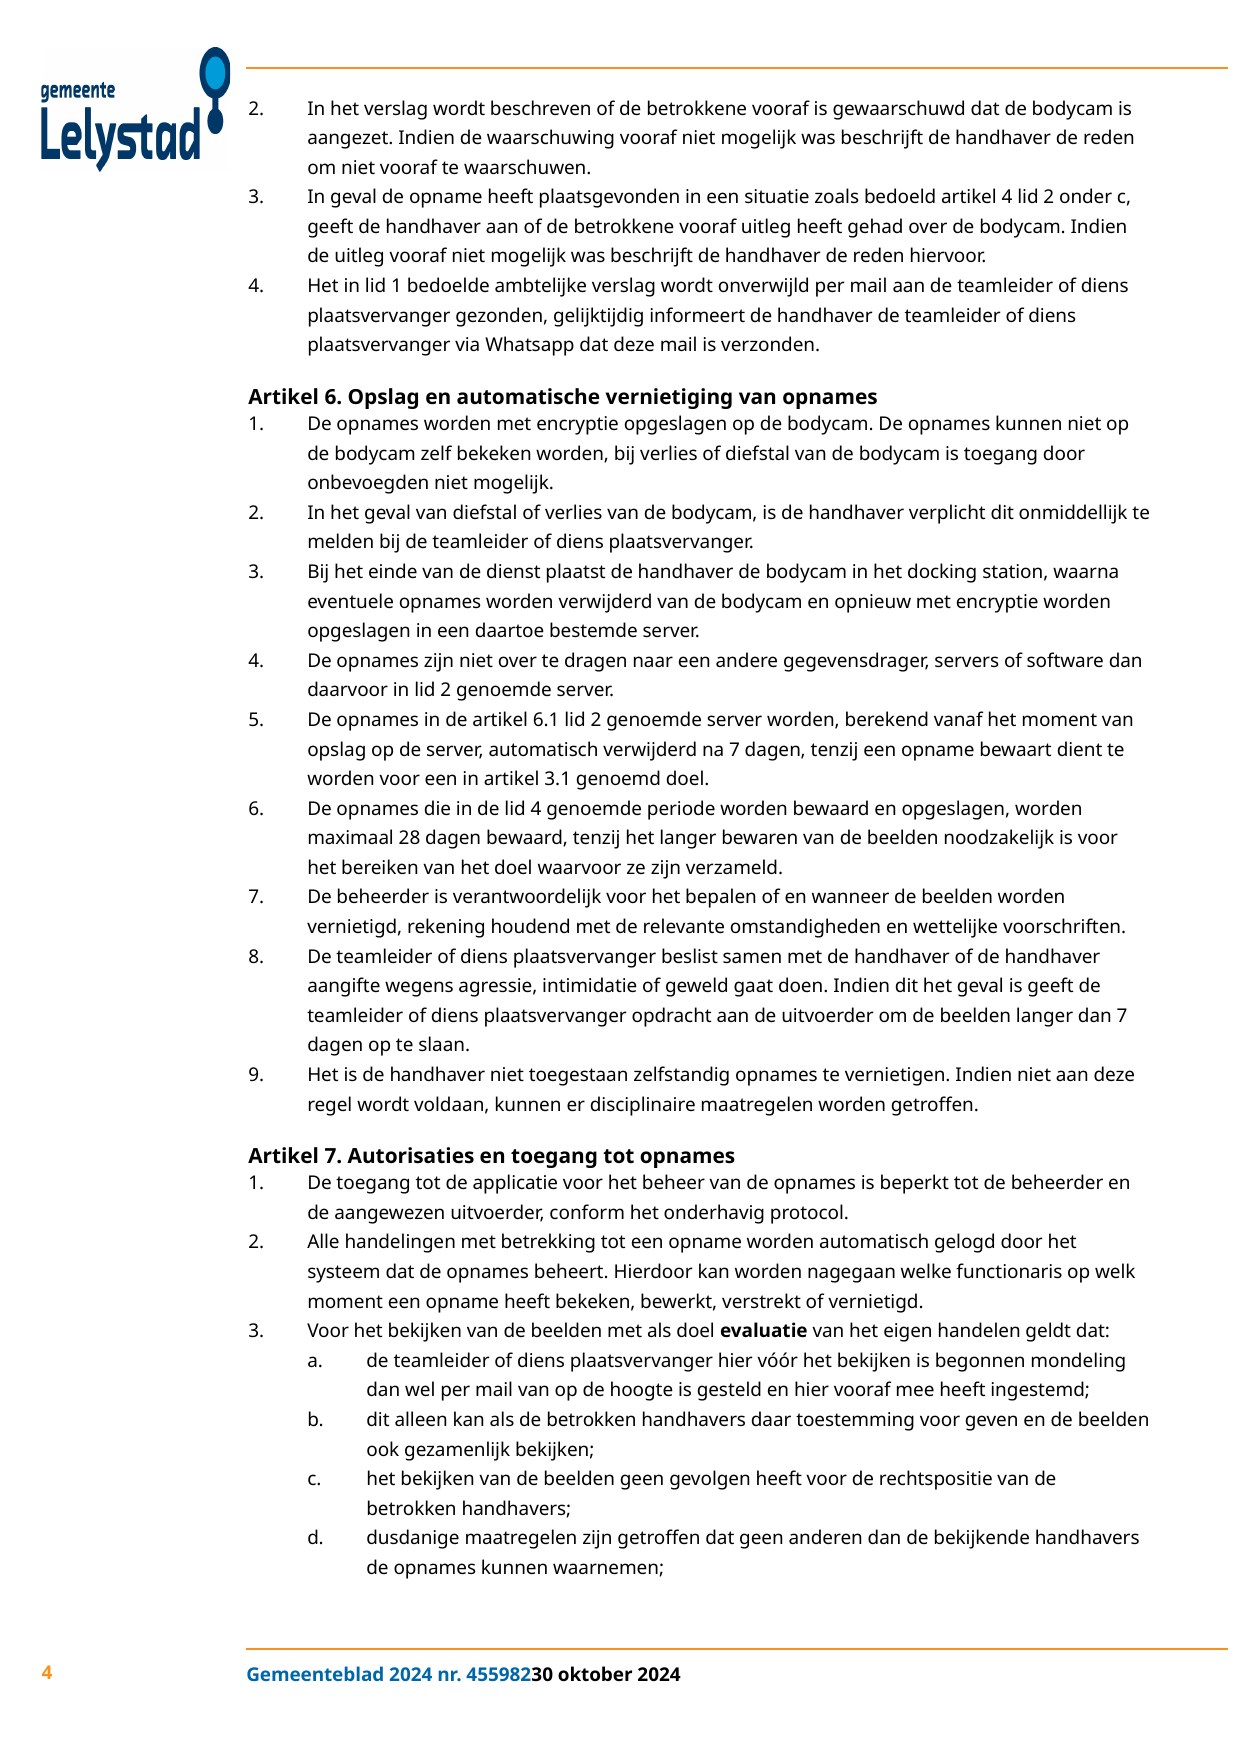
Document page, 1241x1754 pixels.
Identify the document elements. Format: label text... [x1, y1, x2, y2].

list De beheerder is verantwoordelijk voor het bepalen of en wanneer de beelden worden vernietigd, rekening houdend met de relevante omstandigheden en wettelijke voorschriften. [248, 884, 1152, 939]
list In het verslag wordt beschreven of de betrokkene vooraf is gewaarschuwd dat de bodycam is aangezet. Indien de waarschuwing vooraf niet mogelijk was beschrijft de handhaver de reden om niet vooraf te waarschuwen. [248, 95, 1152, 180]
list De toegang tot de applicatie voor het beheer van de opnames is beperkt tot de beheerder en de aangewezen uitvoerder, conform het onderhavig protocol. [248, 1169, 1152, 1225]
list Het in lid 1 bedoelde ambtelijke verslag wordt onverwijld per mail aan de teamleider of diens plaatsvervanger gezonden, gelijktijdig informeert de handhaver de teamleider of diens plaatsvervanger via Whatsapp dat deze mail is verzonden. [248, 272, 1152, 357]
list dit alleen kan als de betrokken handhavers daar toestemming voor geven en de beelden ook gezamenlijk bekijken; [307, 1406, 1152, 1462]
list Het is de handhaver niet toegestaan zelfstandig opnames te vernietigen. Indien niet aan deze regel wordt voldaan, kunnen er disciplinaire maatregelen worden getroffen. [248, 1061, 1152, 1116]
list Voor het bekijken van de beelden met als doel evaluatie van het eigen handelen geldt dat: [248, 1317, 1152, 1343]
list dusdanige maatregelen zijn getroffen dat geen anderen dan de bekijkende handhavers de opnames kunnen waarnemen; [307, 1524, 1152, 1580]
list De opnames worden met encryptie opgeslagen op de bodycam. De opnames kunnen niet op de bodycam zelf bekeken worden, bij verlies of diefstal van de bodycam is toegang door onbevoegden niet mogelijk. [248, 410, 1152, 495]
list In het geval van diefstal of verlies van de bodycam, is de handhaver verplicht dit onmiddellijk te melden bij de teamleider of diens plaatsvervanger. [248, 499, 1152, 554]
list Alle handelingen met betrekking tot een opname worden automatisch gelogd door het systeem dat de opnames beheert. Hierdoor kan worden nagegaan welke functionaris op welk moment een opname heeft bekeken, bewerkt, verstrekt of vernietigd. [248, 1229, 1152, 1314]
picture [41, 47, 231, 172]
text Artikel 6. Opslag en automatische vernietiging van opnames [248, 382, 1152, 410]
list De teamleider of diens plaatsvervanger beslist samen met de handhaver of de handhaver aangifte wegens agressie, intimidatie of geweld gaat doen. Indien dit het geval is geeft de teamleider of diens plaatsvervanger opdracht aan de uitvoerder om de beelden langer dan 7 dagen op te slaan. [248, 943, 1152, 1057]
list De opnames die in de lid 4 genoemde periode worden bewaard en opgeslagen, worden maximaal 28 dagen bewaard, tenzij het langer bewaren van de beelden noodzakelijk is voor het bereiken van het doel waarvoor ze zijn verzameld. [248, 795, 1152, 880]
list De opnames in de artikel 6.1 lid 2 genoemde server worden, berekend vanaf het moment van opslag op de server, automatisch verwijderd na 7 dagen, tenzij een opname bewaart dient te worden voor een in artikel 3.1 genoemd doel. [248, 706, 1152, 791]
list de teamleider of diens plaatsvervanger hier vóór het bekijken is begonnen mondeling dan wel per mail van op de hoogte is gesteld en hier vooraf mee heeft ingestemd; [307, 1347, 1152, 1402]
list het bekijken van de beelden geen gevolgen heeft voor de rechtspositie van de betrokken handhavers; [307, 1465, 1152, 1521]
text Artikel 7. Autorisaties en toegang tot opnames [248, 1141, 1152, 1169]
list Bij het einde van de dienst plaatst de handhaver de bodycam in het docking station, waarna eventuele opnames worden verwijderd van de bodycam en opnieuw met encryptie worden opgeslagen in een daartoe bestemde server. [248, 558, 1152, 643]
list De opnames zijn niet over te dragen naar een andere gegevensdrager, servers of software dan daarvoor in lid 2 genoemde server. [248, 647, 1152, 702]
list In geval de opname heeft plaatsgevonden in een situatie zoals bedoeld artikel 4 lid 2 onder c, geeft de handhaver aan of de betrokkene vooraf uitleg heeft gehad over de bodycam. Indien de uitleg vooraf niet mogelijk was beschrijft de handhaver de reden hiervoor. [248, 183, 1152, 268]
